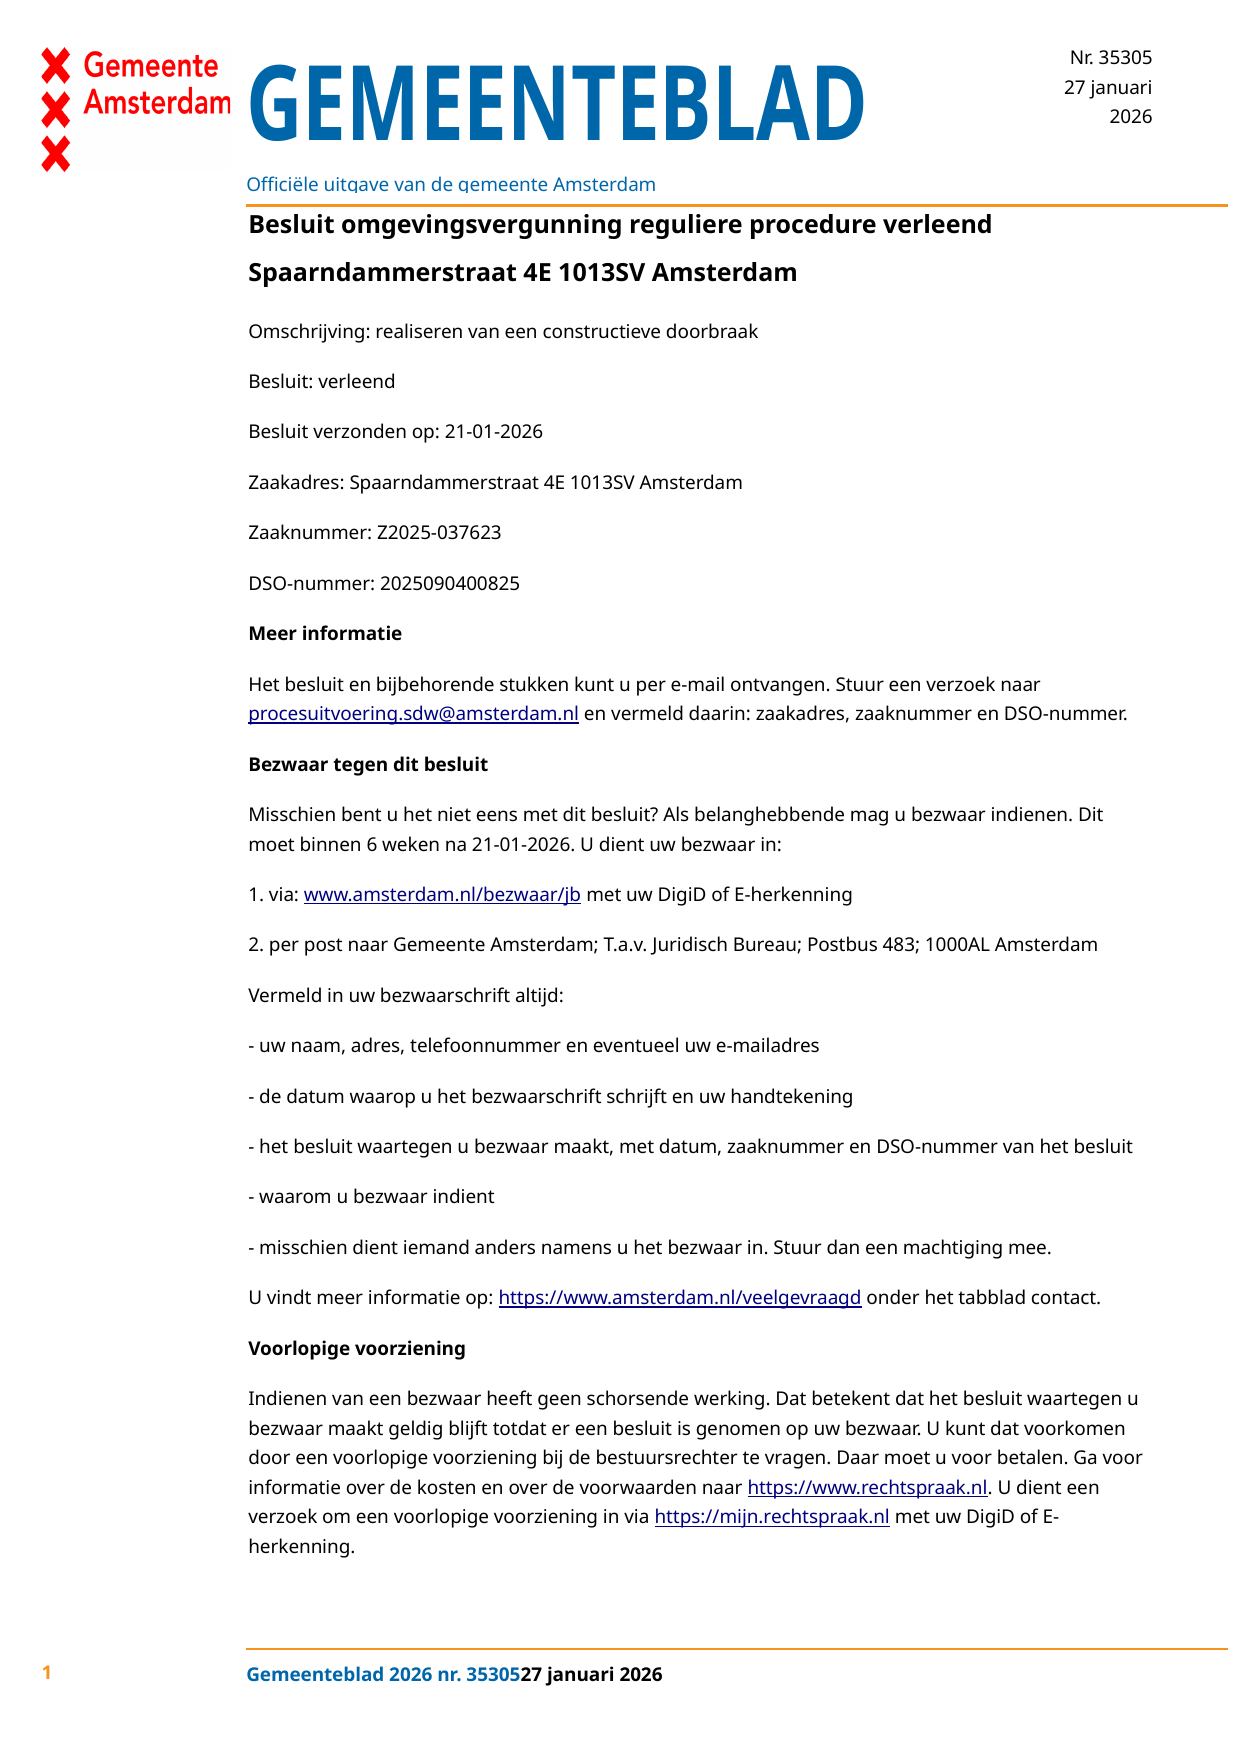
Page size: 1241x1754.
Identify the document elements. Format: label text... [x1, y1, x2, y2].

text - uw naam, adres, telefoonnummer en eventueel uw e-mailadres [248, 1032, 1152, 1058]
text - de datum waarop u het bezwaarschrift schrijft en uw handtekening [248, 1083, 1152, 1109]
text DSO-nummer: 2025090400825 [248, 570, 1152, 596]
text Besluit verzonden op: 21-01-2026 [248, 419, 1152, 444]
text 2. per post naar Gemeente Amsterdam; T.a.v. Juridisch Bureau; Postbus 483; 1000AL Amsterdam [248, 932, 1152, 957]
text Meer informatie [248, 620, 1152, 646]
text Zaaknummer: Z2025-037623 [248, 519, 1152, 545]
text Voorlopige voorziening [248, 1335, 1152, 1361]
text Indienen van een bezwaar heeft geen schorsende werking. Dat betekent dat het besluit waartegen u bezwaar maakt geldig blijft totdat er een besluit is genomen op uw bezwaar. U kunt dat voorkomen door een voorlopige voorziening bij de bestuursrechter te vragen. Daar moet u voor betalen. Ga voor informatie over de kosten en over de voorwaarden naar https://www.rechtspraak.nl. U dient een verzoek om een voorlopige voorziening in via https://mijn.rechtspraak.nl met uw DigiD of E-herkenning. [248, 1385, 1152, 1559]
text Vermeld in uw bezwaarschrift altijd: [248, 982, 1152, 1008]
text - waarom u bezwaar indient [248, 1184, 1152, 1209]
text Zaakadres: Spaarndammerstraat 4E 1013SV Amsterdam [248, 469, 1152, 495]
text Bezwaar tegen dit besluit [248, 751, 1152, 777]
text U vindt meer informatie op: https://www.amsterdam.nl/veelgevraagd onder het tabblad contact. [248, 1284, 1152, 1310]
text 1. via: www.amsterdam.nl/bezwaar/jb met uw DigiD of E-herkenning [248, 881, 1152, 907]
text - misschien dient iemand anders namens u het bezwaar in. Stuur dan een machtiging mee. [248, 1234, 1152, 1260]
text Misschien bent u het niet eens met dit besluit? Als belanghebbende mag u bezwaar indienen. Dit moet binnen 6 weken na 21-01-2026. U dient uw bezwaar in: [248, 801, 1152, 857]
text Besluit: verleend [248, 368, 1152, 394]
picture [41, 47, 231, 172]
text Het besluit en bijbehorende stukken kunt u per e-mail ontvangen. Stuur een verzoek naar procesuitvoering.sdw@amsterdam.nl en vermeld daarin: zaakadres, zaaknummer en DSO-nummer. [248, 671, 1152, 726]
text Besluit omgevingsvergunning reguliere procedure verleend Spaarndammerstraat 4E 1013SV Amsterdam [248, 207, 1152, 288]
text - het besluit waartegen u bezwaar maakt, met datum, zaaknummer en DSO-nummer van het besluit [248, 1133, 1152, 1159]
text Omschrijving: realiseren van een constructieve doorbraak [248, 318, 1152, 344]
